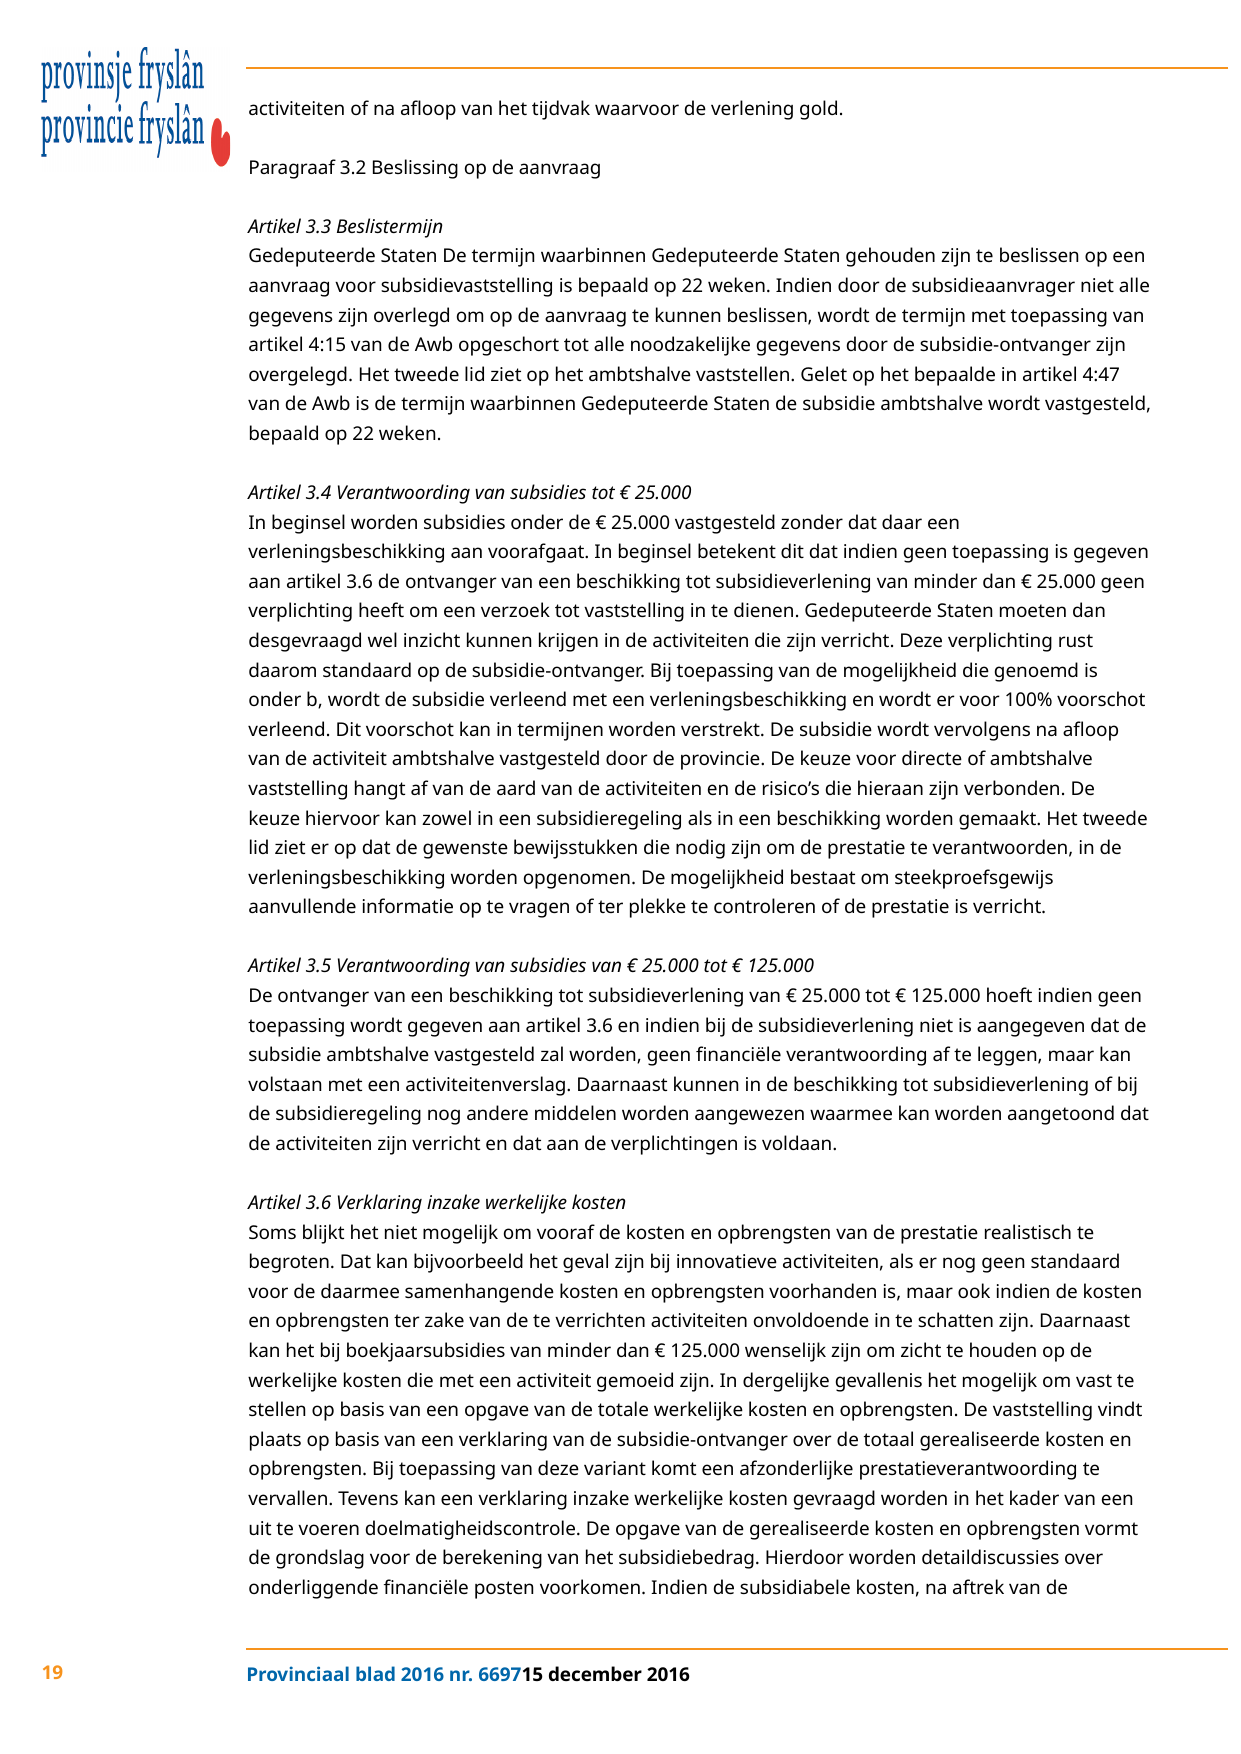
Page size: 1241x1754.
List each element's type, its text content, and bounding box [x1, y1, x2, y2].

text Artikel 3.3 Beslistermijn [248, 213, 1152, 239]
text activiteiten of na afloop van het tijdvak waarvoor de verlening gold. [248, 95, 1152, 121]
text Artikel 3.4 Verantwoording van subsidies tot € 25.000 [248, 479, 1152, 505]
text De ontvanger van een beschikking tot subsidieverlening van € 25.000 tot € 125.000 hoeft indien geen toepassing wordt gegeven aan artikel 3.6 en indien bij de subsidieverlening niet is aangegeven dat de subsidie ambtshalve vastgesteld zal worden, geen financiële verantwoording af te leggen, maar kan volstaan met een activiteitenverslag. Daarnaast kunnen in de beschikking tot subsidieverlening of bij de subsidieregeling nog andere middelen worden aangewezen waarmee kan worden aangetoond dat de activiteiten zijn verricht en dat aan de verplichtingen is voldaan. [248, 982, 1152, 1156]
text Paragraaf 3.2 Beslissing op de aanvraag [248, 154, 1152, 180]
picture [41, 47, 231, 172]
text Soms blijkt het niet mogelijk om vooraf de kosten en opbrengsten van de prestatie realistisch te begroten. Dat kan bijvoorbeeld het geval zijn bij innovatieve activiteiten, als er nog geen standaard voor de daarmee samenhangende kosten en opbrengsten voorhanden is, maar ook indien de kosten en opbrengsten ter zake van de te verrichten activiteiten onvoldoende in te schatten zijn. Daarnaast kan het bij boekjaarsubsidies van minder dan € 125.000 wenselijk zijn om zicht te houden op de werkelijke kosten die met een activiteit gemoeid zijn. In dergelijke gevallenis het mogelijk om vast te stellen op basis van een opgave van de totale werkelijke kosten en opbrengsten. De vaststelling vindt plaats op basis van een verklaring van de subsidie-ontvanger over de totaal gerealiseerde kosten en opbrengsten. Bij toepassing van deze variant komt een afzonderlijke prestatieverantwoording te vervallen. Tevens kan een verklaring inzake werkelijke kosten gevraagd worden in het kader van een uit te voeren doelmatigheidscontrole. De opgave van de gerealiseerde kosten en opbrengsten vormt de grondslag voor de berekening van het subsidiebedrag. Hierdoor worden detaildiscussies over onderliggende financiële posten voorkomen. Indien de subsidiabele kosten, na aftrek van de [248, 1219, 1152, 1600]
text Artikel 3.6 Verklaring inzake werkelijke kosten [248, 1189, 1152, 1215]
text Artikel 3.5 Verantwoording van subsidies van € 25.000 tot € 125.000 [248, 953, 1152, 978]
text In beginsel worden subsidies onder de € 25.000 vastgesteld zonder dat daar een verleningsbeschikking aan voorafgaat. In beginsel betekent dit dat indien geen toepassing is gegeven aan artikel 3.6 de ontvanger van een beschikking tot subsidieverlening van minder dan € 25.000 geen verplichting heeft om een verzoek tot vaststelling in te dienen. Gedeputeerde Staten moeten dan desgevraagd wel inzicht kunnen krijgen in de activiteiten die zijn verricht. Deze verplichting rust daarom standaard op de subsidie-ontvanger. Bij toepassing van de mogelijkheid die genoemd is onder b, wordt de subsidie verleend met een verleningsbeschikking en wordt er voor 100% voorschot verleend. Dit voorschot kan in termijnen worden verstrekt. De subsidie wordt vervolgens na afloop van de activiteit ambtshalve vastgesteld door de provincie. De keuze voor directe of ambtshalve vaststelling hangt af van de aard van de activiteiten en de risico’s die hieraan zijn verbonden. De keuze hiervoor kan zowel in een subsidieregeling als in een beschikking worden gemaakt. Het tweede lid ziet er op dat de gewenste bewijsstukken die nodig zijn om de prestatie te verantwoorden, in de verleningsbeschikking worden opgenomen. De mogelijkheid bestaat om steekproefsgewijs aanvullende informatie op te vragen of ter plekke te controleren of de prestatie is verricht. [248, 509, 1152, 919]
text Gedeputeerde Staten De termijn waarbinnen Gedeputeerde Staten gehouden zijn te beslissen op een aanvraag voor subsidievaststelling is bepaald op 22 weken. Indien door de subsidieaanvrager niet alle gegevens zijn overlegd om op de aanvraag te kunnen beslissen, wordt de termijn met toepassing van artikel 4:15 van de Awb opgeschort tot alle noodzakelijke gegevens door de subsidie-ontvanger zijn overgelegd. Het tweede lid ziet op het ambtshalve vaststellen. Gelet op het bepaalde in artikel 4:47 van de Awb is de termijn waarbinnen Gedeputeerde Staten de subsidie ambtshalve wordt vastgesteld, bepaald op 22 weken. [248, 243, 1152, 446]
